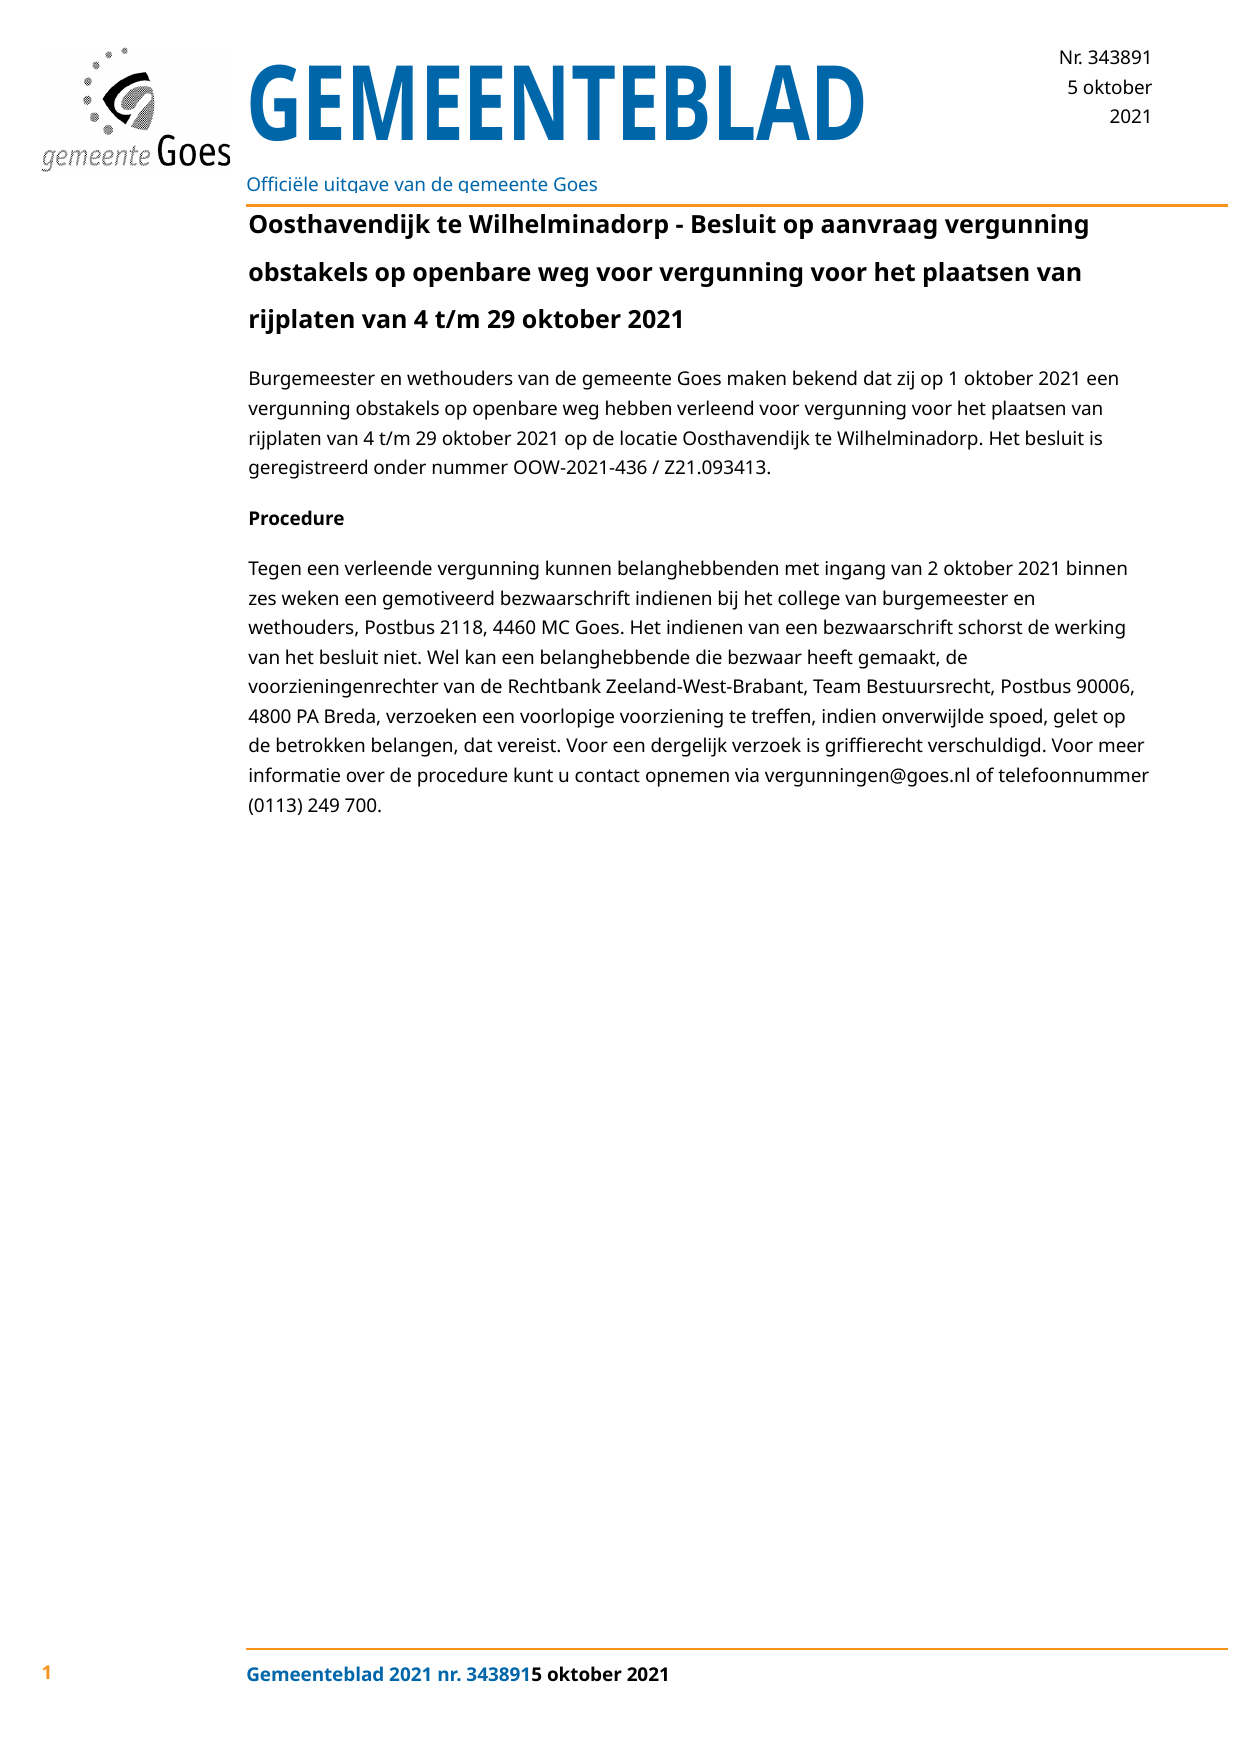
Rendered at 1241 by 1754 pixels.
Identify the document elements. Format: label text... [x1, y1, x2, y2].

text Procedure [248, 505, 1152, 530]
text Burgemeester en wethouders van de gemeente Goes maken bekend dat zij op 1 oktober 2021 een vergunning obstakels op openbare weg hebben verleend voor vergunning voor het plaatsen van rijplaten van 4 t/m 29 oktober 2021 op de locatie Oosthavendijk te Wilhelminadorp. Het besluit is geregistreerd onder nummer OOW-2021-436 / Z21.093413. [248, 366, 1152, 480]
text Oosthavendijk te Wilhelminadorp - Besluit op aanvraag vergunning obstakels op openbare weg voor vergunning voor het plaatsen van rijplaten van 4 t/m 29 oktober 2021 [248, 207, 1152, 336]
picture [41, 47, 231, 172]
text Tegen een verleende vergunning kunnen belanghebbenden met ingang van 2 oktober 2021 binnen zes weken een gemotiveerd bezwaarschrift indienen bij het college van burgemeester en wethouders, Postbus 2118, 4460 MC Goes. Het indienen van een bezwaarschrift schorst de werking van het besluit niet. Wel kan een belanghebbende die bezwaar heeft gemaakt, de voorzieningenrechter van de Rechtbank Zeeland-West-Brabant, Team Bestuursrecht, Postbus 90006, 4800 PA Breda, verzoeken een voorlopige voorziening te treffen, indien onverwijlde spoed, gelet op de betrokken belangen, dat vereist. Voor een dergelijk verzoek is griffierecht verschuldigd. Voor meer informatie over de procedure kunt u contact opnemen via vergunningen@goes.nl of telefoonnummer (0113) 249 700. [248, 555, 1152, 817]
